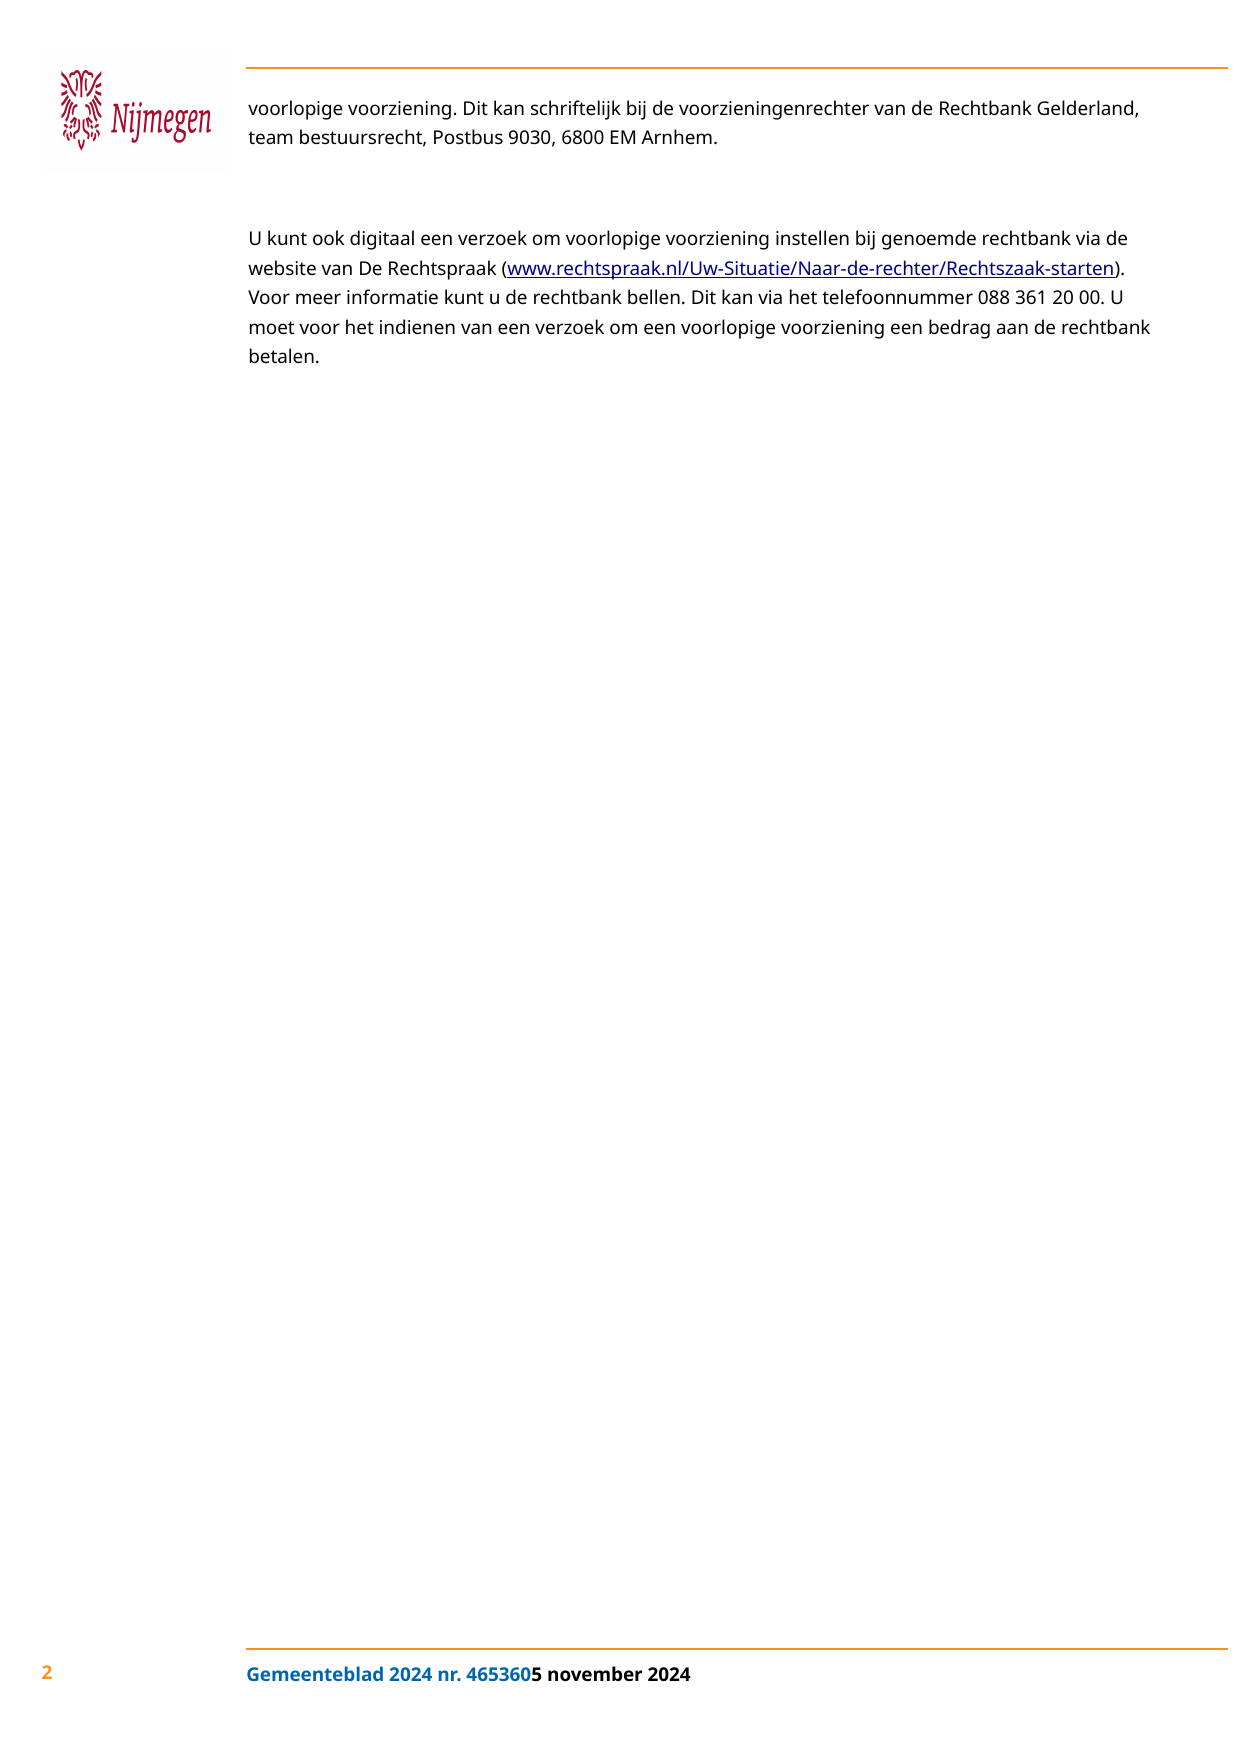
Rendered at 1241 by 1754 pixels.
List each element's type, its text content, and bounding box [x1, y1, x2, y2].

picture [41, 47, 231, 172]
text voorlopige voorziening. Dit kan schriftelijk bij de voorzieningenrechter van de Rechtbank Gelderland, team bestuursrecht, Postbus 9030, 6800 EM Arnhem. [248, 95, 1152, 150]
text U kunt ook digitaal een verzoek om voorlopige voorziening instellen bij genoemde rechtbank via de website van De Rechtspraak (www.rechtspraak.nl/Uw-Situatie/Naar-de-rechter/Rechtszaak-starten). Voor meer informatie kunt u de rechtbank bellen. Dit kan via het telefoonnummer 088 361 20 00. U moet voor het indienen van een verzoek om een voorlopige voorziening een bedrag aan de rechtbank betalen. [248, 225, 1152, 369]
